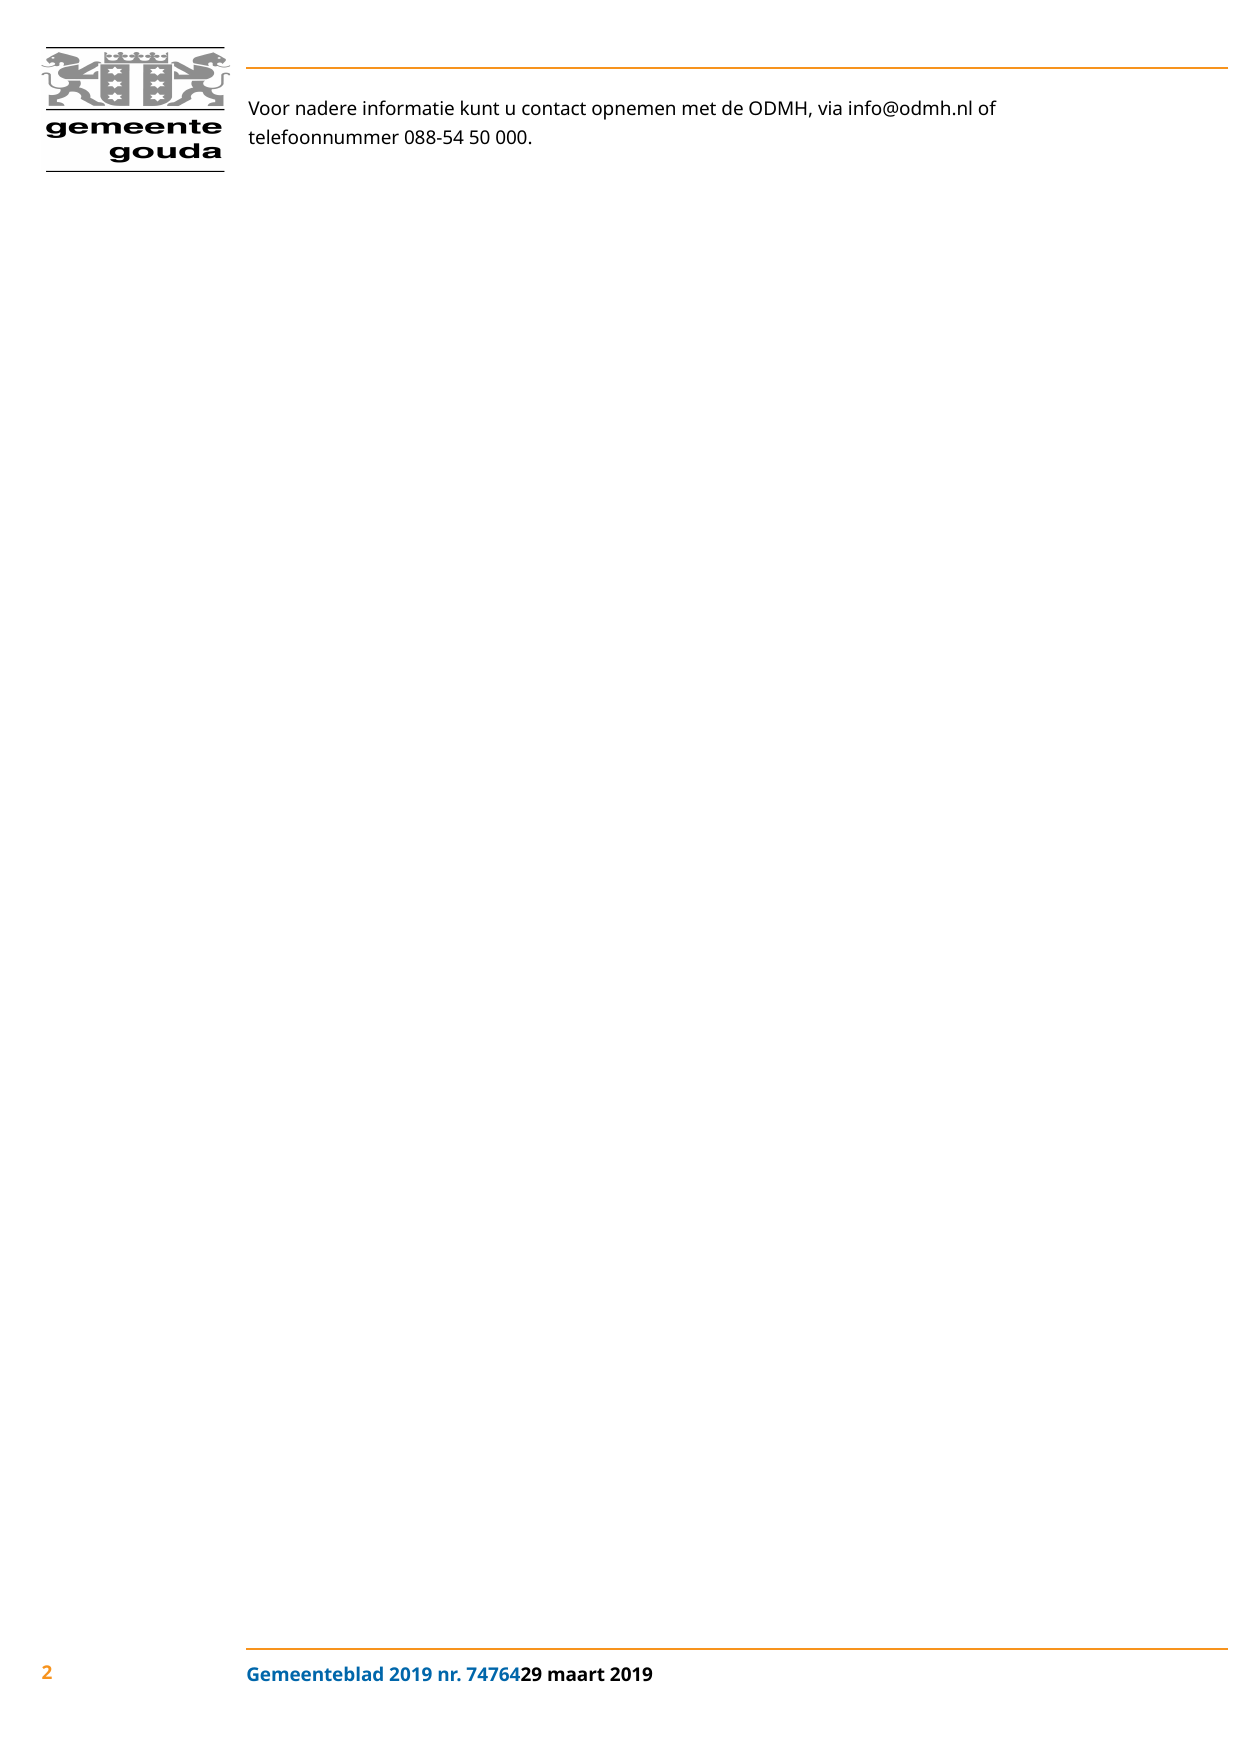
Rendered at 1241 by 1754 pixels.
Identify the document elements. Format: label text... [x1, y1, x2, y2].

text Voor nadere informatie kunt u contact opnemen met de ODMH, via info@odmh.nl of telefoonnummer 088-54 50 000. [248, 95, 1152, 150]
picture [41, 47, 231, 172]
